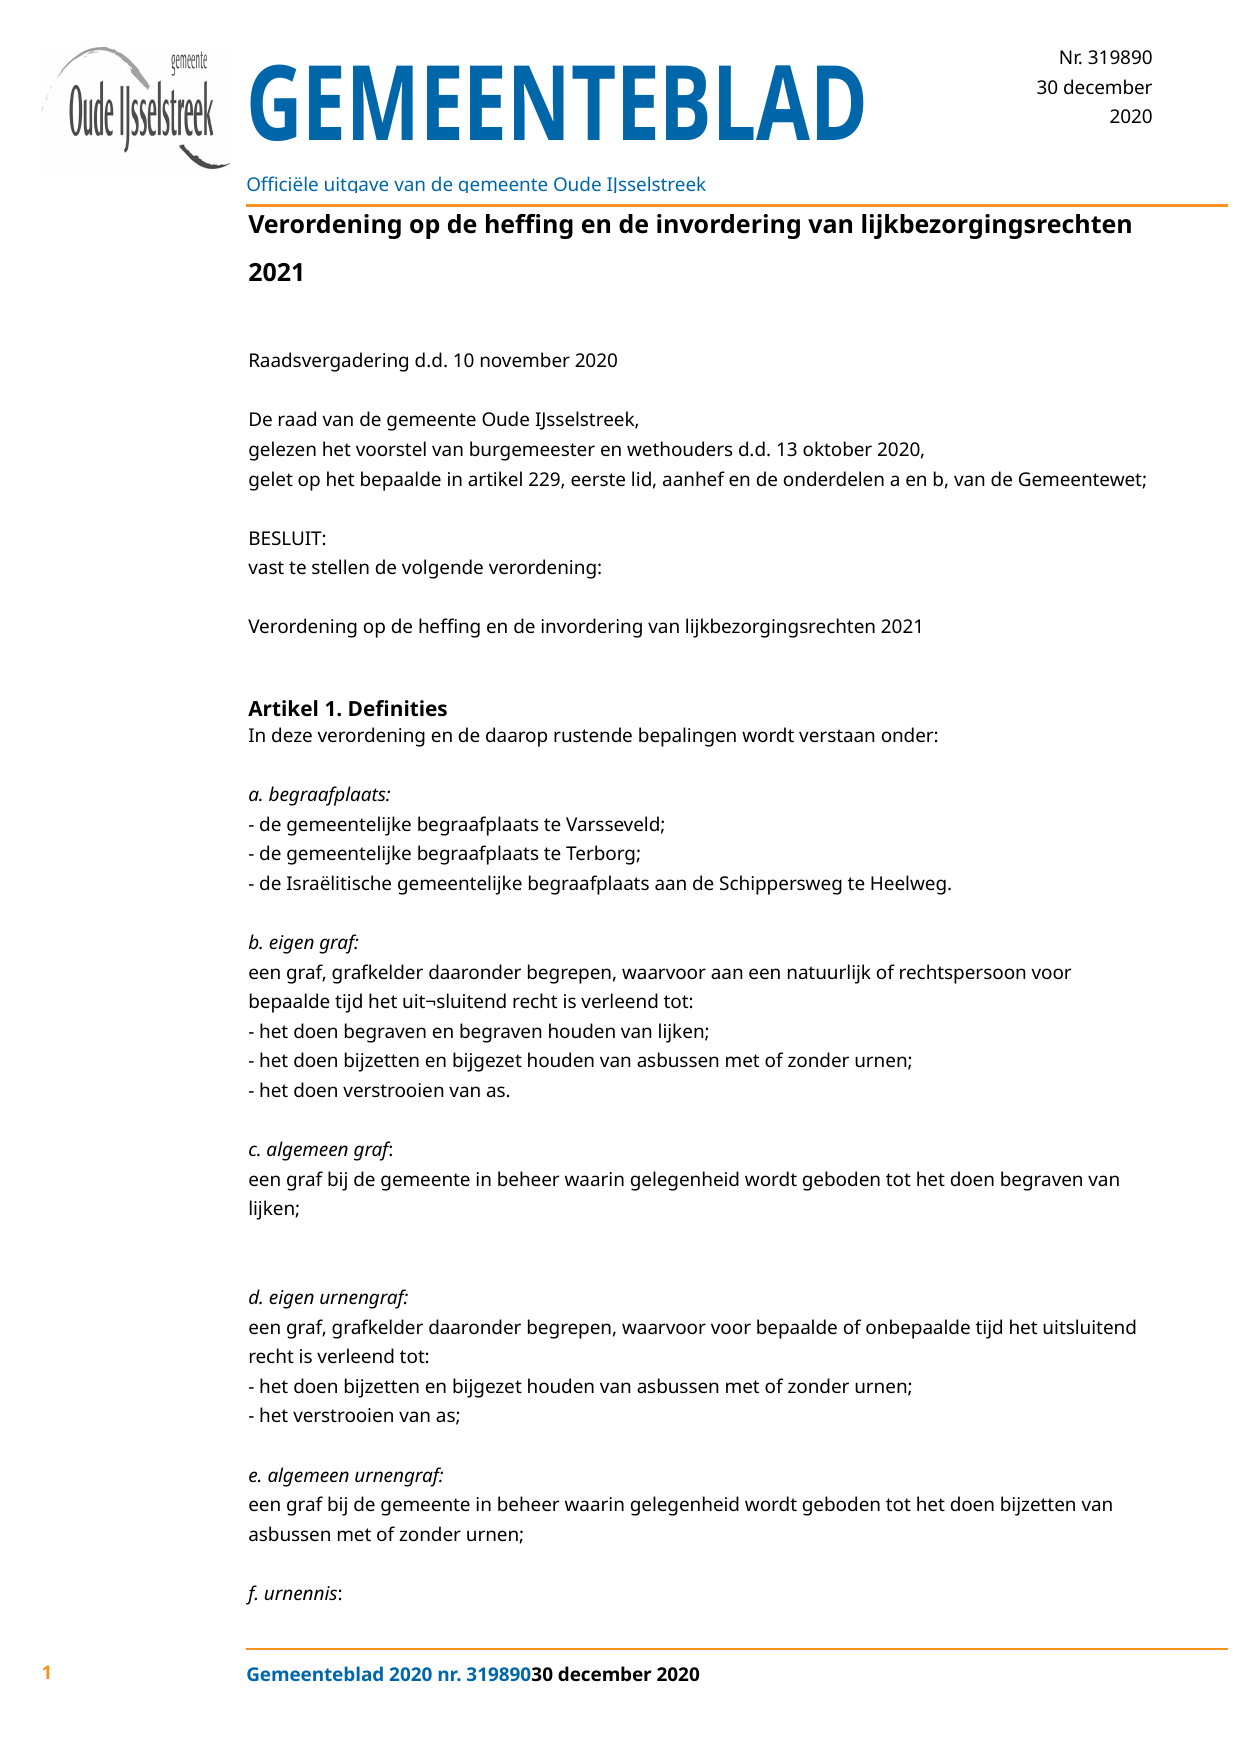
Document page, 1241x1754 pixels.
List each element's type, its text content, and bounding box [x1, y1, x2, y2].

text - het doen bijzetten en bijgezet houden van asbussen met of zonder urnen; [248, 1373, 1152, 1399]
text een graf, grafkelder daaronder begrepen, waarvoor voor bepaalde of onbepaalde tijd het uitsluitend recht is verleend tot: [248, 1314, 1152, 1369]
text Artikel 1. Definities [248, 694, 1152, 722]
text - het doen bijzetten en bijgezet houden van asbussen met of zonder urnen; [248, 1048, 1152, 1073]
text d. eigen urnengraf: [248, 1284, 1152, 1310]
text Verordening op de heffing en de invordering van lijkbezorgingsrechten 2021 [248, 207, 1152, 288]
text gelet op het bepaalde in artikel 229, eerste lid, aanhef en de onderdelen a en b, van de Gemeentewet; [248, 466, 1152, 492]
text De raad van de gemeente Oude IJsselstreek, [248, 407, 1152, 432]
text een graf, grafkelder daaronder begrepen, waarvoor aan een natuurlijk of rechtspersoon voor bepaalde tijd het uit¬sluitend recht is verleend tot: [248, 959, 1152, 1014]
text vast te stellen de volgende verordening: [248, 554, 1152, 580]
text - het doen begraven en begraven houden van lijken; [248, 1018, 1152, 1044]
text a. begraafplaats: [248, 781, 1152, 807]
text - de gemeentelijke begraafplaats te Terborg; [248, 841, 1152, 866]
text - de gemeentelijke begraafplaats te Varsseveld; [248, 811, 1152, 837]
text - het verstrooien van as; [248, 1403, 1152, 1428]
text Raadsvergadering d.d. 10 november 2020 [248, 347, 1152, 373]
text BESLUIT: [248, 525, 1152, 551]
text - de Israëlitische gemeentelijke begraafplaats aan de Schippersweg te Heelweg. [248, 870, 1152, 896]
text Verordening op de heffing en de invordering van lijkbezorgingsrechten 2021 [248, 614, 1152, 639]
text een graf bij de gemeente in beheer waarin gelegenheid wordt geboden tot het doen begraven van lijken; [248, 1166, 1152, 1221]
picture [41, 47, 231, 172]
text - het doen verstrooien van as. [248, 1077, 1152, 1103]
text In deze verordening en de daarop rustende bepalingen wordt verstaan onder: [248, 722, 1152, 748]
text gelezen het voorstel van burgemeester en wethouders d.d. 13 oktober 2020, [248, 436, 1152, 462]
text e. algemeen urnengraf: [248, 1462, 1152, 1487]
text c. algemeen graf: [248, 1136, 1152, 1162]
text f. urnennis: [248, 1580, 1152, 1606]
text b. eigen graf: [248, 929, 1152, 955]
text een graf bij de gemeente in beheer waarin gelegenheid wordt geboden tot het doen bijzetten van asbussen met of zonder urnen; [248, 1491, 1152, 1547]
